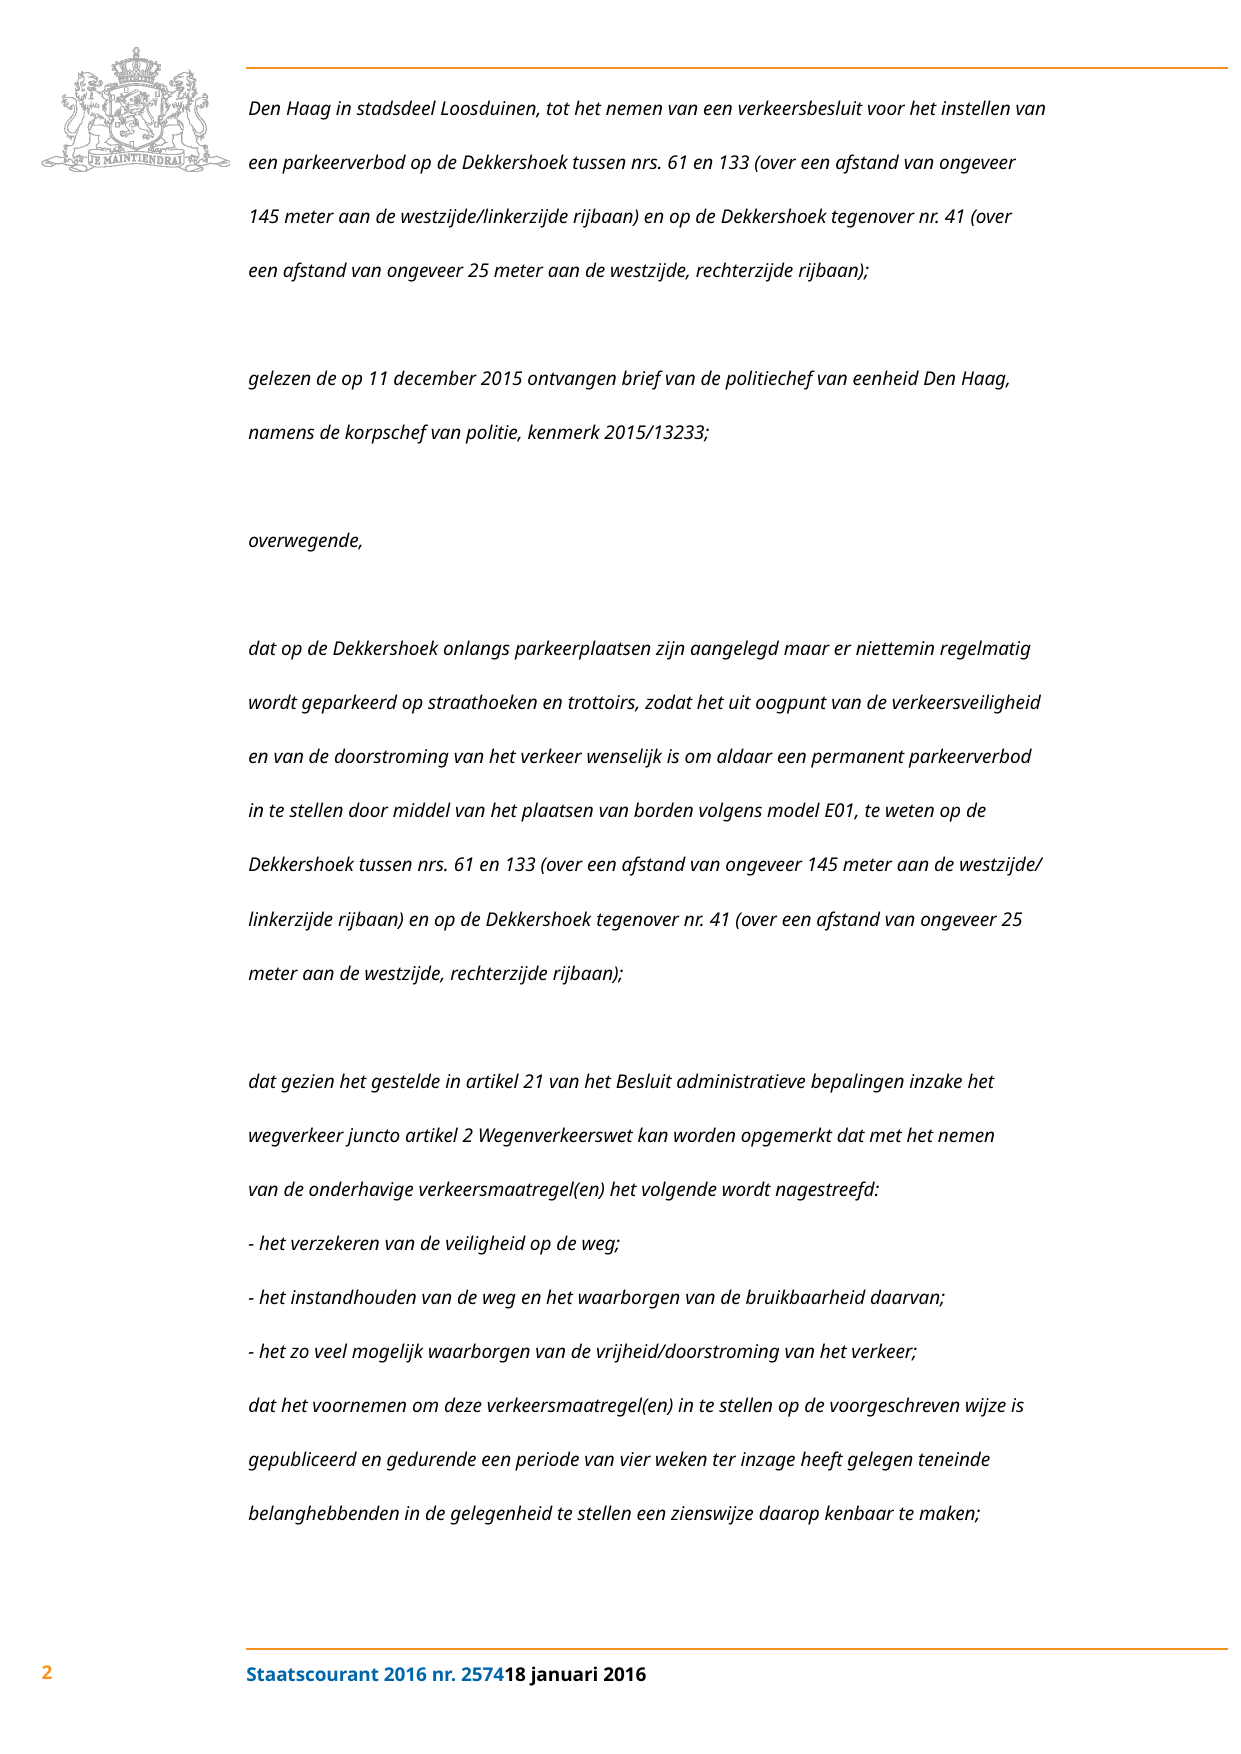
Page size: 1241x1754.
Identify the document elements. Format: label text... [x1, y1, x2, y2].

text dat op de Dekkershoek onlangs parkeerplaatsen zijn aangelegd maar er niettemin regelmatig [248, 635, 1152, 661]
text 145 meter aan de westzijde/linkerzijde rijbaan) en op de Dekkershoek tegenover nr. 41 (over [248, 203, 1152, 229]
text en van de doorstroming van het verkeer wenselijk is om aldaar een permanent parkeerverbod [248, 743, 1152, 769]
text belanghebbenden in de gelegenheid te stellen een zienswijze daarop kenbaar te maken; [248, 1500, 1152, 1526]
text gelezen de op 11 december 2015 ontvangen brief van de politiechef van eenheid Den Haag, [248, 365, 1152, 391]
text wordt geparkeerd op straathoeken en trottoirs, zodat het uit oogpunt van de verkeersveiligheid [248, 689, 1152, 715]
text - het verzekeren van de veiligheid op de weg; [248, 1230, 1152, 1256]
text meter aan de westzijde, rechterzijde rijbaan); [248, 960, 1152, 986]
text dat het voornemen om deze verkeersmaatregel(en) in te stellen op de voorgeschreven wijze is [248, 1392, 1152, 1418]
picture [41, 47, 231, 172]
text een afstand van ongeveer 25 meter aan de westzijde, rechterzijde rijbaan); [248, 257, 1152, 283]
text wegverkeer juncto artikel 2 Wegenverkeerswet kan worden opgemerkt dat met het nemen [248, 1122, 1152, 1148]
text Dekkershoek tussen nrs. 61 en 133 (over een afstand van ongeveer 145 meter aan de westzijde/ [248, 852, 1152, 877]
text namens de korpschef van politie, kenmerk 2015/13233; [248, 419, 1152, 445]
text in te stellen door middel van het plaatsen van borden volgens model E01, te weten op de [248, 798, 1152, 823]
text - het zo veel mogelijk waarborgen van de vrijheid/doorstroming van het verkeer; [248, 1338, 1152, 1364]
text overwegende, [248, 527, 1152, 553]
text een parkeerverbod op de Dekkershoek tussen nrs. 61 en 133 (over een afstand van ongeveer [248, 149, 1152, 174]
text Den Haag in stadsdeel Loosduinen, tot het nemen van een verkeersbesluit voor het instellen van [248, 95, 1152, 121]
text gepubliceerd en gedurende een periode van vier weken ter inzage heeft gelegen teneinde [248, 1446, 1152, 1472]
text van de onderhavige verkeersmaatregel(en) het volgende wordt nagestreefd: [248, 1176, 1152, 1202]
text dat gezien het gestelde in artikel 21 van het Besluit administratieve bepalingen inzake het [248, 1068, 1152, 1094]
text linkerzijde rijbaan) en op de Dekkershoek tegenover nr. 41 (over een afstand van ongeveer 25 [248, 906, 1152, 931]
text - het instandhouden van de weg en het waarborgen van de bruikbaarheid daarvan; [248, 1284, 1152, 1310]
